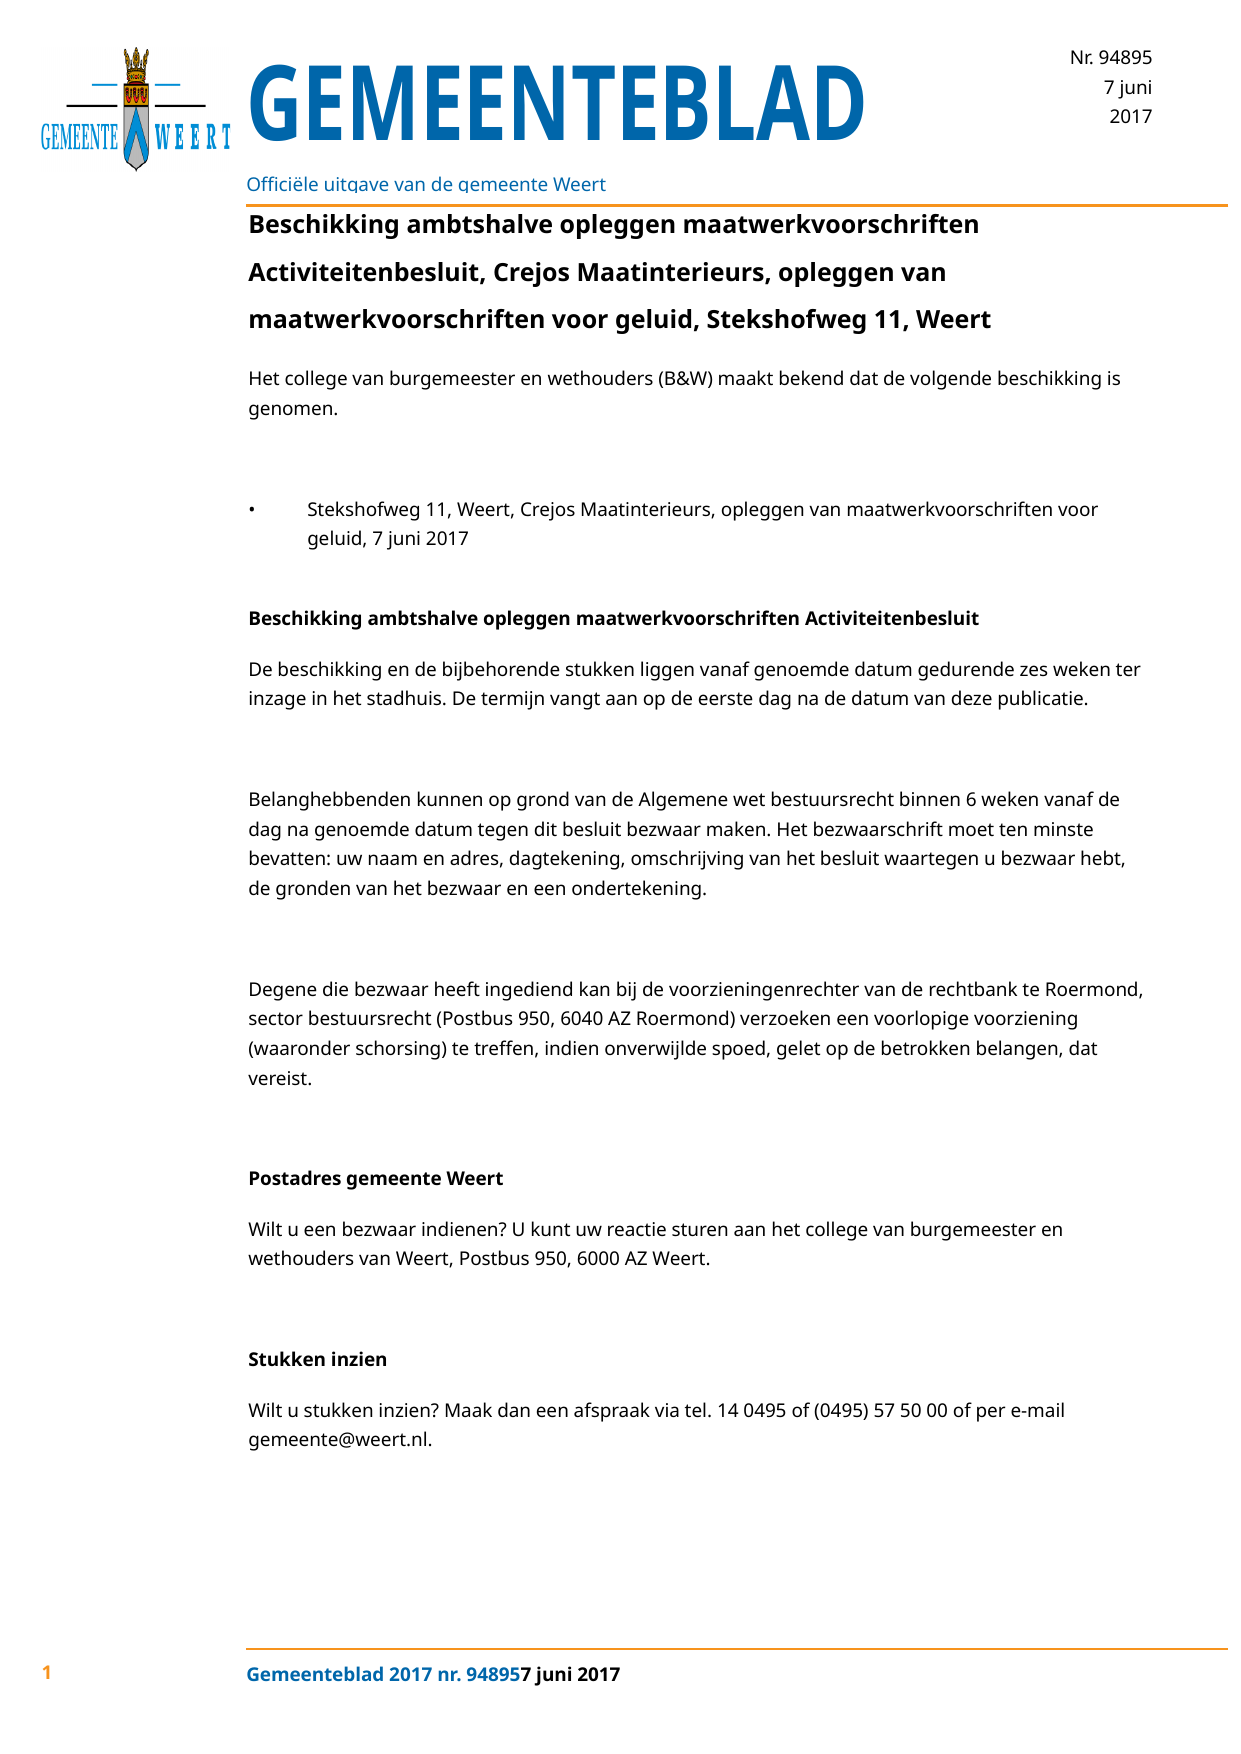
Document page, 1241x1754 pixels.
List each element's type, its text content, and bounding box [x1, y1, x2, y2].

text Belanghebbenden kunnen op grond van de Algemene wet bestuursrecht binnen 6 weken vanaf de dag na genoemde datum tegen dit besluit bezwaar maken. Het bezwaarschrift moet ten minste bevatten: uw naam en adres, dagtekening, omschrijving van het besluit waartegen u bezwaar hebt, de gronden van het bezwaar en een ondertekening. [248, 786, 1152, 901]
text De beschikking en de bijbehorende stukken liggen vanaf genoemde datum gedurende zes weken ter inzage in het stadhuis. De termijn vangt aan op de eerste dag na de datum van deze publicatie. [248, 656, 1152, 711]
text Wilt u stukken inzien? Maak dan een afspraak via tel. 14 0495 of (0495) 57 50 00 of per e-mail gemeente@weert.nl. [248, 1397, 1152, 1452]
text Wilt u een bezwaar indienen? U kunt uw reactie sturen aan het college van burgemeester en wethouders van Weert, Postbus 950, 6000 AZ Weert. [248, 1216, 1152, 1271]
text Stukken inzien [248, 1346, 1152, 1372]
text Postadres gemeente Weert [248, 1166, 1152, 1191]
text Beschikking ambtshalve opleggen maatwerkvoorschriften Activiteitenbesluit, Crejos Maatinterieurs, opleggen van maatwerkvoorschriften voor geluid, Stekshofweg 11, Weert [248, 207, 1152, 336]
text Degene die bezwaar heeft ingediend kan bij de voorzieningenrechter van de rechtbank te Roermond, sector bestuursrecht (Postbus 950, 6040 AZ Roermond) verzoeken een voorlopige voorziening (waaronder schorsing) te treffen, indien onverwijlde spoed, gelet op de betrokken belangen, dat vereist. [248, 976, 1152, 1090]
picture [41, 47, 231, 172]
text Beschikking ambtshalve opleggen maatwerkvoorschriften Activiteitenbesluit [248, 606, 1152, 631]
text Het college van burgemeester en wethouders (B&W) maakt bekend dat de volgende beschikking is genomen. [248, 366, 1152, 421]
list Stekshofweg 11, Weert, Crejos Maatinterieurs, opleggen van maatwerkvoorschriften voor geluid, 7 juni 2017 [248, 496, 1152, 551]
